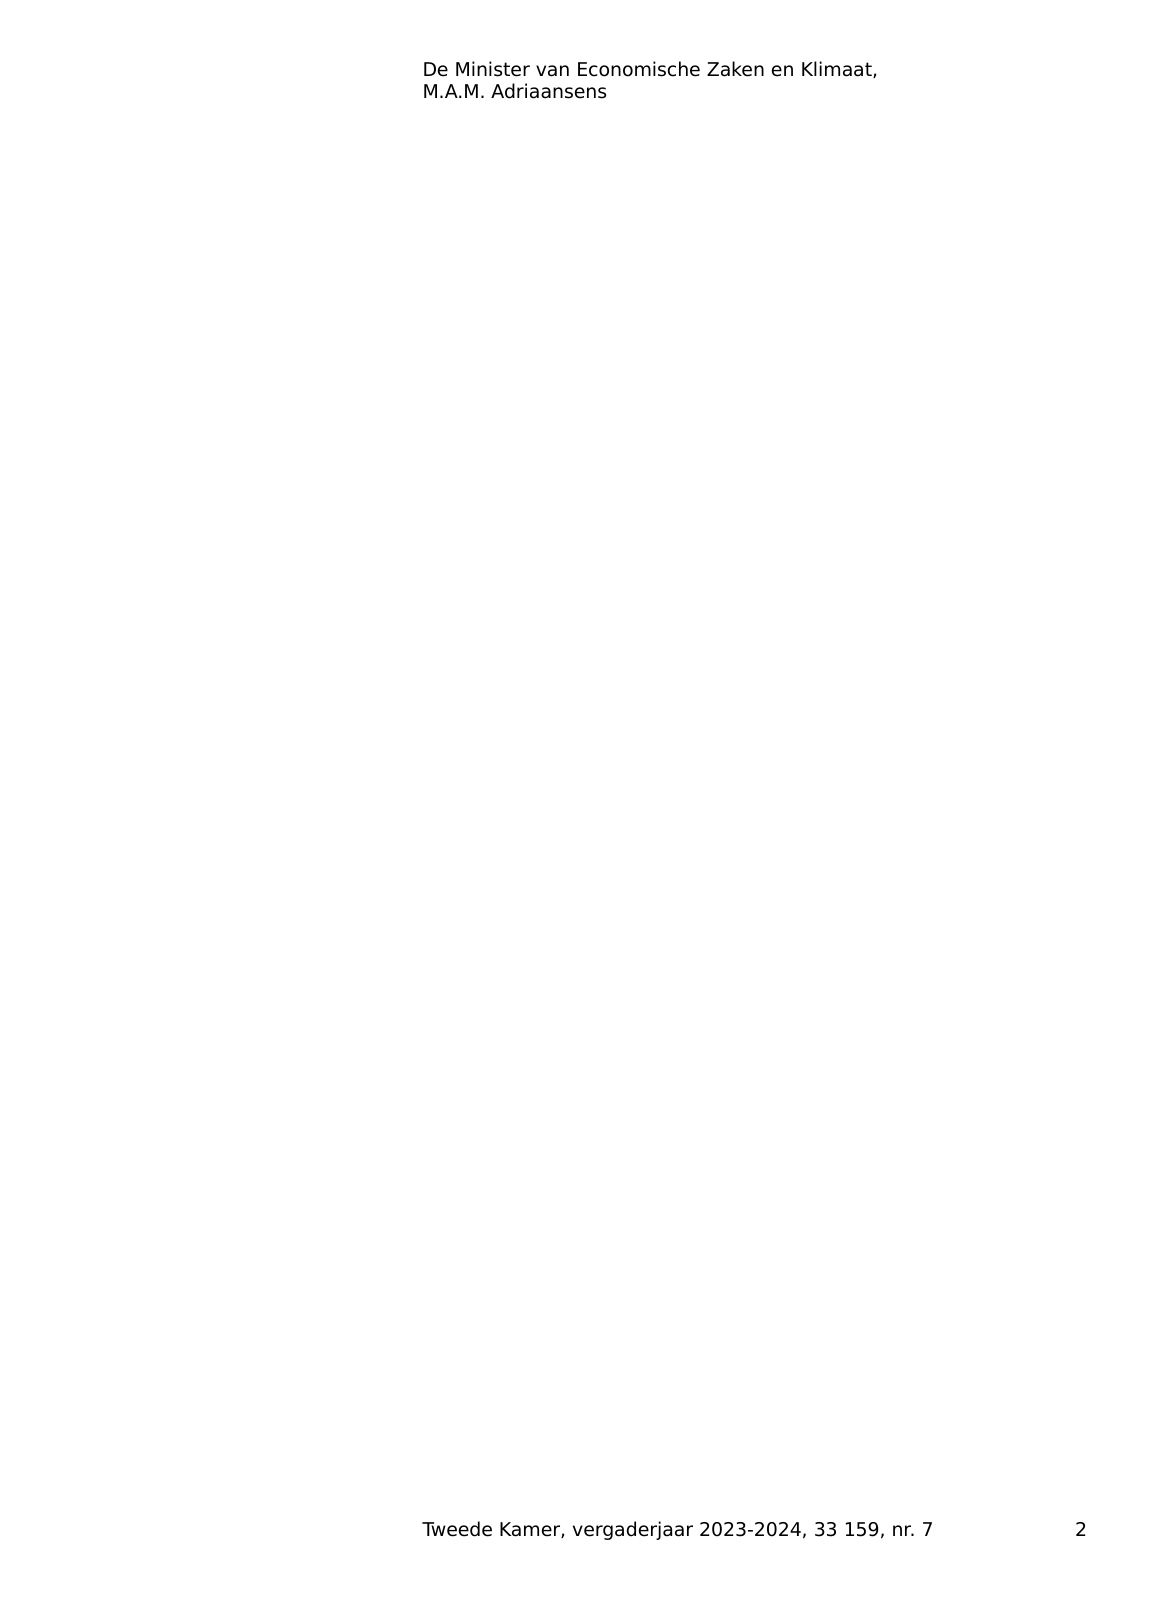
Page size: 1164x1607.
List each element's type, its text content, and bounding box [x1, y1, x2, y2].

text De Minister van Economische Zaken en Klimaat, M.A.M. Adriaansens [422, 59, 1087, 103]
